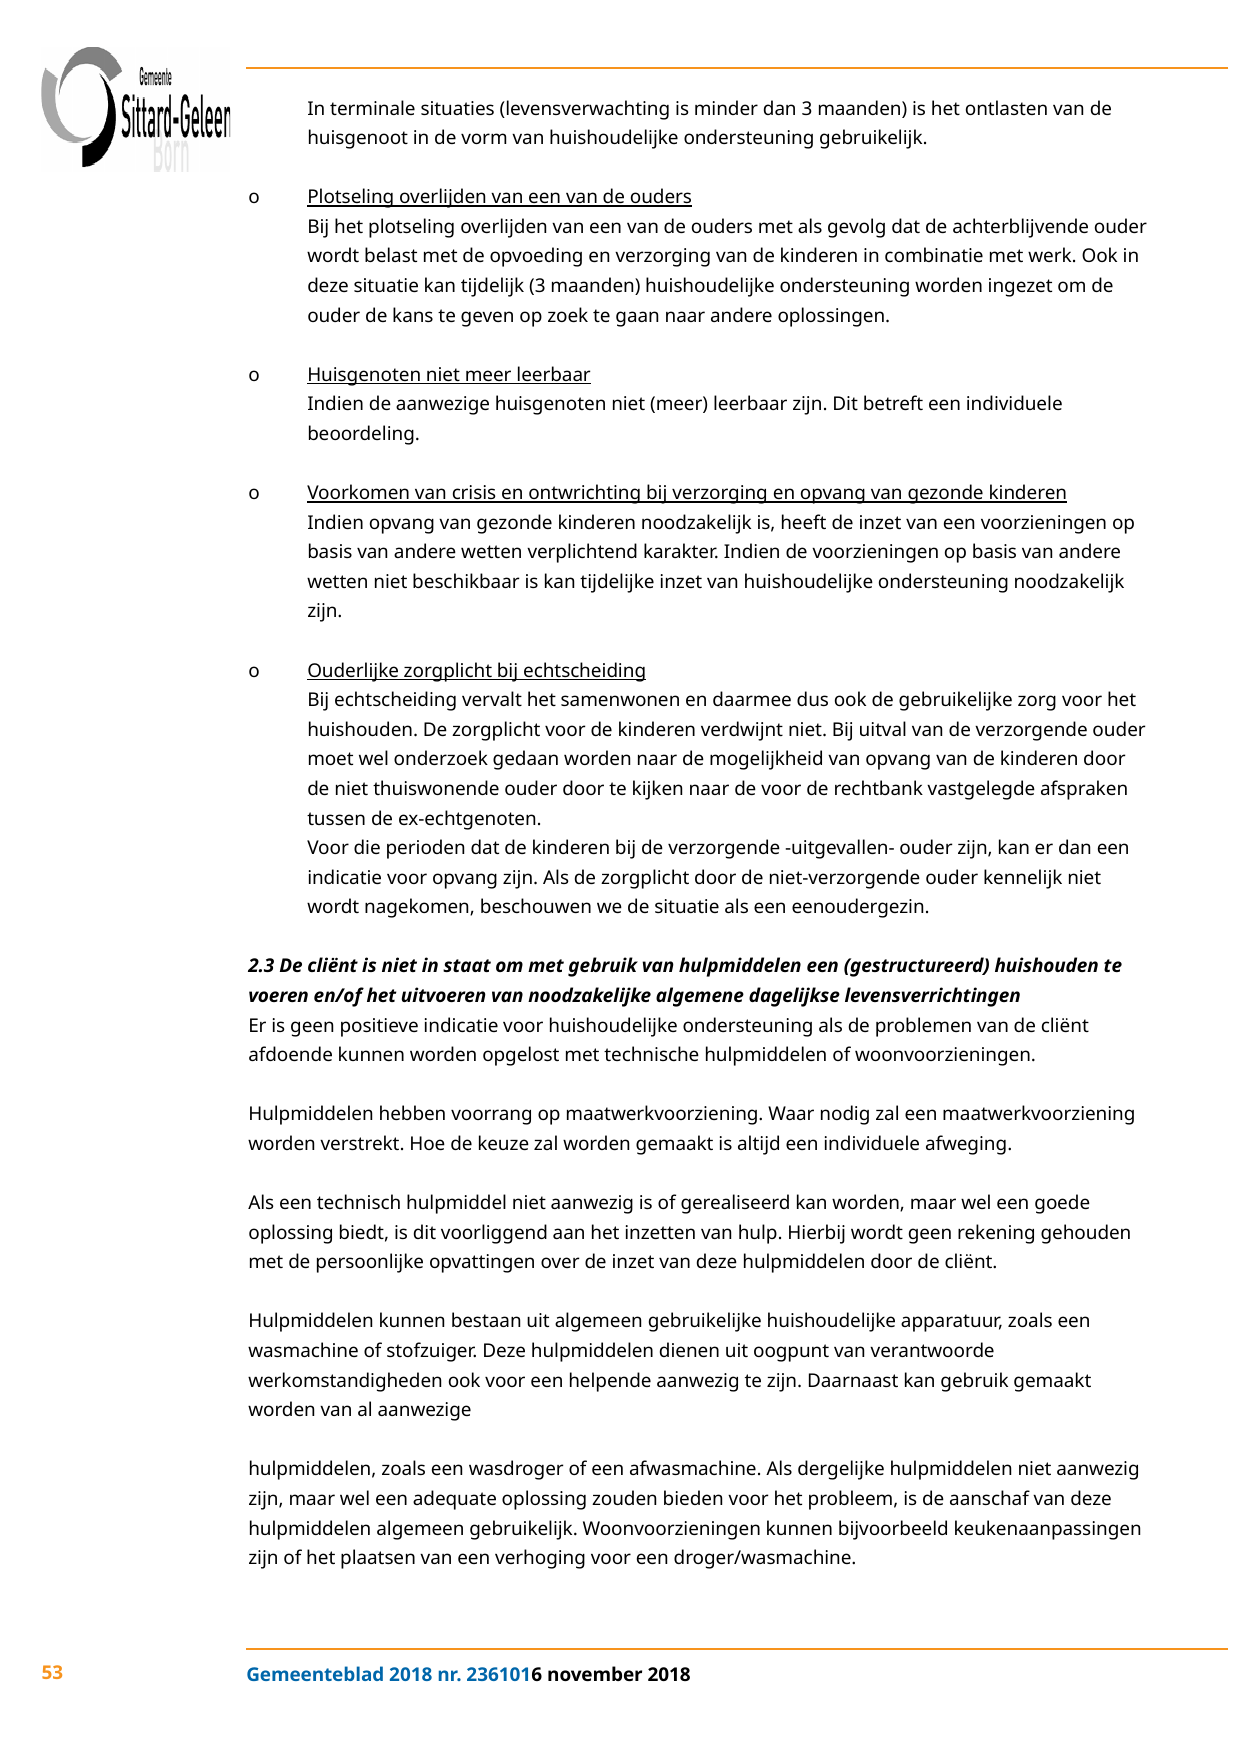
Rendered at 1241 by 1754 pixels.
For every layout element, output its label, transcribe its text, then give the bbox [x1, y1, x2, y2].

list Bij echtscheiding vervalt het samenwonen en daarmee dus ook de gebruikelijke zorg voor het huishouden. De zorgplicht voor de kinderen verdwijnt niet. Bij uitval van de verzorgende ouder moet wel onderzoek gedaan worden naar de mogelijkheid van opvang van de kinderen door de niet thuiswonende ouder door te kijken naar de voor de rechtbank vastgelegde afspraken tussen de ex-echtgenoten. [248, 686, 1152, 831]
list Indien opvang van gezonde kinderen noodzakelijk is, heeft de inzet van een voorzieningen op basis van andere wetten verplichtend karakter. Indien de voorzieningen op basis van andere wetten niet beschikbaar is kan tijdelijke inzet van huishoudelijke ondersteuning noodzakelijk zijn. [248, 509, 1152, 623]
list In terminale situaties (levensverwachting is minder dan 3 maanden) is het ontlasten van de huisgenoot in de vorm van huishoudelijke ondersteuning gebruikelijk. [248, 95, 1152, 150]
text Hulpmiddelen hebben voorrang op maatwerkvoorziening. Waar nodig zal een maatwerkvoorziening worden verstrekt. Hoe de keuze zal worden gemaakt is altijd een individuele afweging. [248, 1101, 1152, 1156]
text Hulpmiddelen kunnen bestaan uit algemeen gebruikelijke huishoudelijke apparatuur, zoals een wasmachine of stofzuiger. Deze hulpmiddelen dienen uit oogpunt van verantwoorde werkomstandigheden ook voor een helpende aanwezig te zijn. Daarnaast kan gebruik gemaakt worden van al aanwezige [248, 1308, 1152, 1422]
text Er is geen positieve indicatie voor huishoudelijke ondersteuning als de problemen van de cliënt afdoende kunnen worden opgelost met technische hulpmiddelen of woonvoorzieningen. [248, 1012, 1152, 1067]
text hulpmiddelen, zoals een wasdroger of een afwasmachine. Als dergelijke hulpmiddelen niet aanwezig zijn, maar wel een adequate oplossing zouden bieden voor het probleem, is de aanschaf van deze hulpmiddelen algemeen gebruikelijk. Woonvoorzieningen kunnen bijvoorbeeld keukenaanpassingen zijn of het plaatsen van een verhoging voor een droger/wasmachine. [248, 1456, 1152, 1570]
text Als een technisch hulpmiddel niet aanwezig is of gerealiseerd kan worden, maar wel een goede oplossing biedt, is dit voorliggend aan het inzetten van hulp. Hierbij wordt geen rekening gehouden met de persoonlijke opvattingen over de inzet van deze hulpmiddelen door de cliënt. [248, 1189, 1152, 1274]
list Plotseling overlijden van een van de ouders [248, 183, 1152, 209]
text 2.3 De cliënt is niet in staat om met gebruik van hulpmiddelen een (gestructureerd) huishouden te voeren en/of het uitvoeren van noodzakelijke algemene dagelijkse levensverrichtingen [248, 953, 1152, 1008]
picture [41, 47, 231, 172]
list Huisgenoten niet meer leerbaar [248, 361, 1152, 387]
list Voorkomen van crisis en ontwrichting bij verzorging en opvang van gezonde kinderen [248, 479, 1152, 505]
list Bij het plotseling overlijden van een van de ouders met als gevolg dat de achterblijvende ouder wordt belast met de opvoeding en verzorging van de kinderen in combinatie met werk. Ook in deze situatie kan tijdelijk (3 maanden) huishoudelijke ondersteuning worden ingezet om de ouder de kans te geven op zoek te gaan naar andere oplossingen. [248, 213, 1152, 328]
list Voor die perioden dat de kinderen bij de verzorgende -uitgevallen- ouder zijn, kan er dan een indicatie voor opvang zijn. Als de zorgplicht door de niet-verzorgende ouder kennelijk niet wordt nagekomen, beschouwen we de situatie als een eenoudergezin. [248, 834, 1152, 919]
list Indien de aanwezige huisgenoten niet (meer) leerbaar zijn. Dit betreft een individuele beoordeling. [248, 391, 1152, 446]
list Ouderlijke zorgplicht bij echtscheiding [248, 657, 1152, 683]
